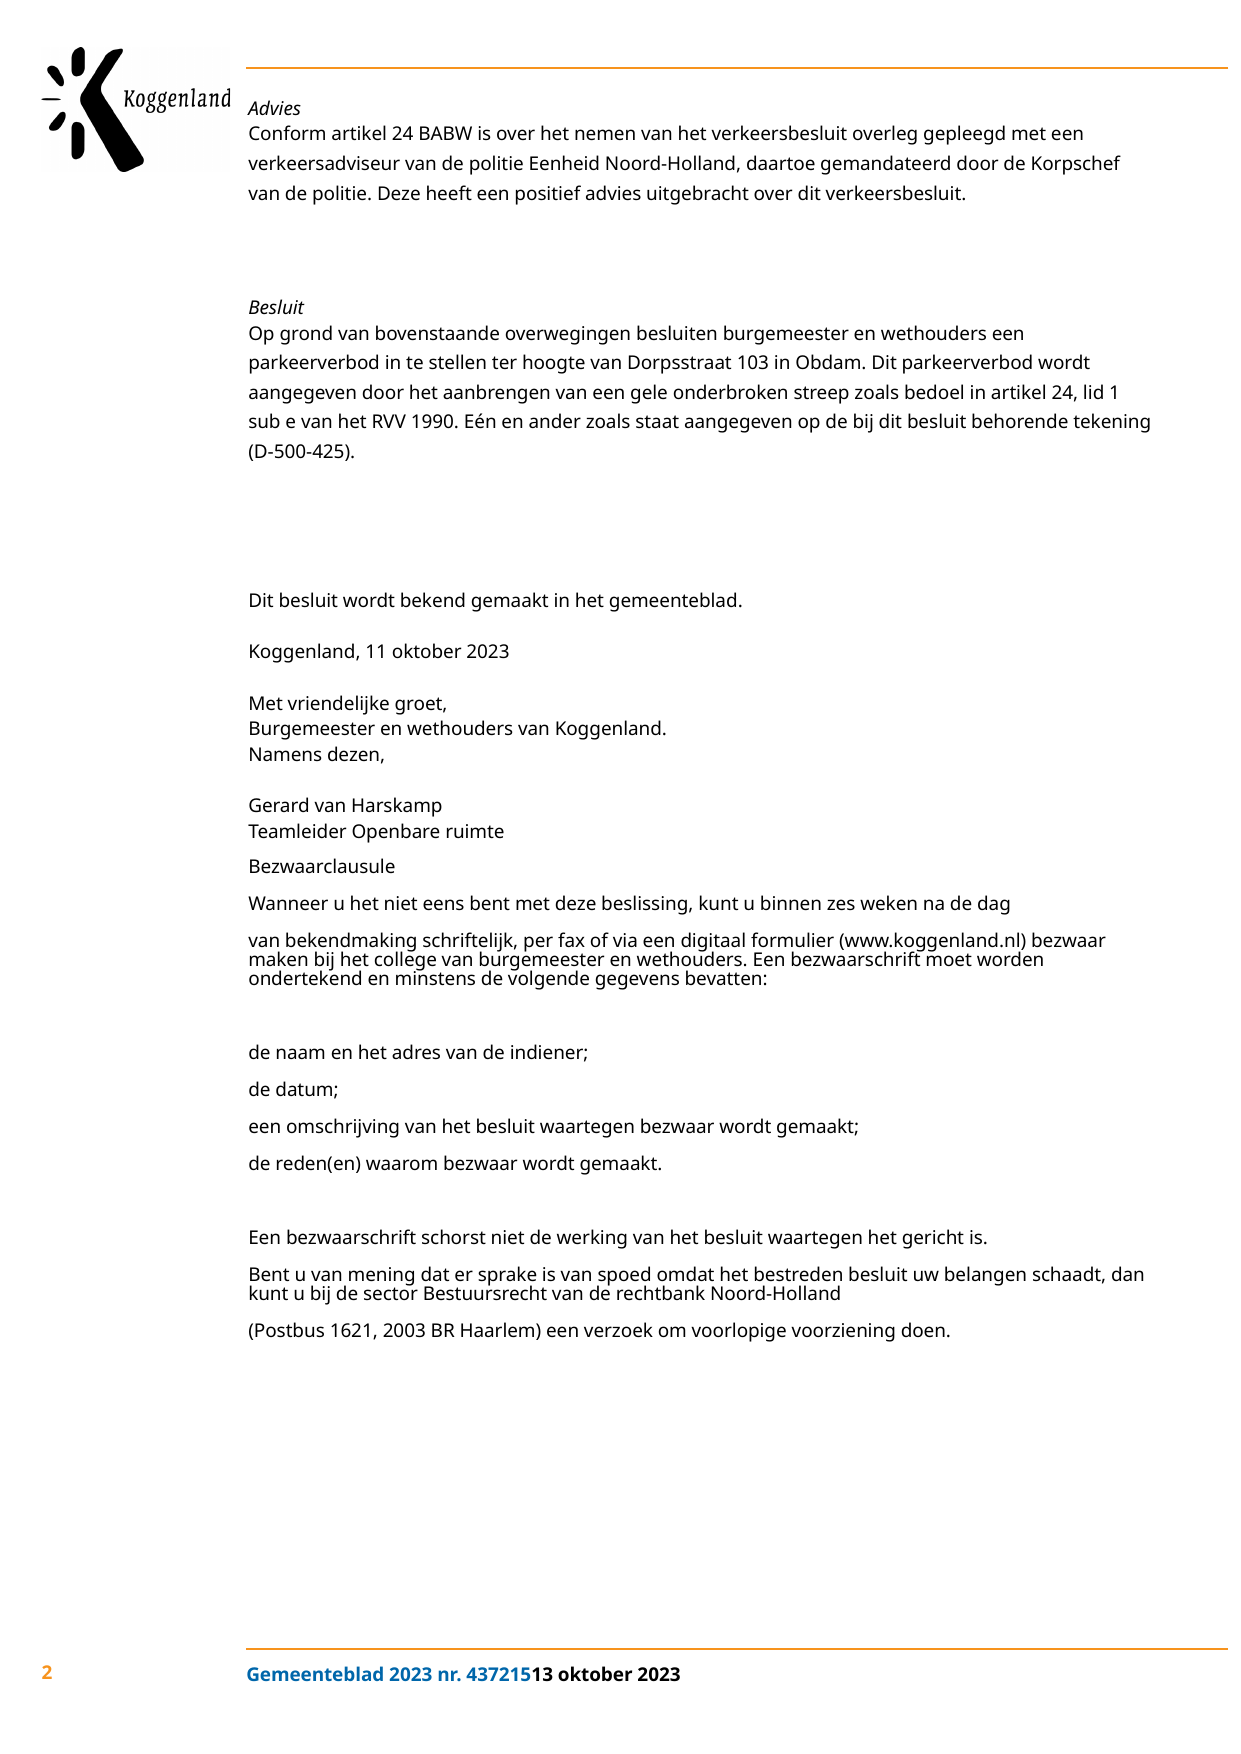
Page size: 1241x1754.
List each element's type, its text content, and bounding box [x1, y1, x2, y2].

text Bezwaarclausule [248, 858, 1152, 877]
text Gerard van Harskamp [248, 793, 1152, 818]
text de reden(en) waarom bezwaar wordt gemaakt. [248, 1155, 1152, 1174]
text Advies [248, 95, 1152, 121]
text Namens dezen, [248, 741, 1152, 767]
text Besluit [248, 294, 1152, 320]
text Bent u van mening dat er sprake is van spoed omdat het bestreden besluit uw belangen schaadt, dan kunt u bij de sector Bestuursrecht van de rechtbank Noord-Holland [248, 1266, 1152, 1304]
text Op grond van bovenstaande overwegingen besluiten burgemeester en wethouders een parkeerverbod in te stellen ter hoogte van Dorpsstraat 103 in Obdam. Dit parkeerverbod wordt aangegeven door het aanbrengen van een gele onderbroken streep zoals bedoel in artikel 24, lid 1 sub e van het RVV 1990. Eén en ander zoals staat aangegeven op de bij dit besluit behorende tekening (D-500-425). [248, 320, 1152, 464]
text Teamleider Openbare ruimte [248, 818, 1152, 844]
text (Postbus 1621, 2003 BR Haarlem) een verzoek om voorlopige voorziening doen. [248, 1322, 1152, 1342]
text Met vriendelijke groet, [248, 690, 1152, 715]
picture [41, 47, 231, 172]
text Burgemeester en wethouders van Koggenland. [248, 715, 1152, 741]
text Een bezwaarschrift schorst niet de werking van het besluit waartegen het gericht is. [248, 1229, 1152, 1248]
text Dit besluit wordt bekend gemaakt in het gemeenteblad. [248, 587, 1152, 612]
text Koggenland, 11 oktober 2023 [248, 638, 1152, 664]
text van bekendmaking schriftelijk, per fax of via een digitaal formulier (www.koggenland.nl) bezwaar maken bij het college van burgemeester en wethouders. Een bezwaarschrift moet worden ondertekend en minstens de volgende gegevens bevatten: [248, 932, 1152, 989]
text Conform artikel 24 BABW is over het nemen van het verkeersbesluit overleg gepleegd met een verkeersadviseur van de politie Eenheid Noord-Holland, daartoe gemandateerd door de Korpschef van de politie. Deze heeft een positief advies uitgebracht over dit verkeersbesluit. [248, 121, 1152, 205]
text een omschrijving van het besluit waartegen bezwaar wordt gemaakt; [248, 1118, 1152, 1137]
text Wanneer u het niet eens bent met deze beslissing, kunt u binnen zes weken na de dag [248, 895, 1152, 914]
text de datum; [248, 1081, 1152, 1100]
text de naam en het adres van de indiener; [248, 1044, 1152, 1063]
